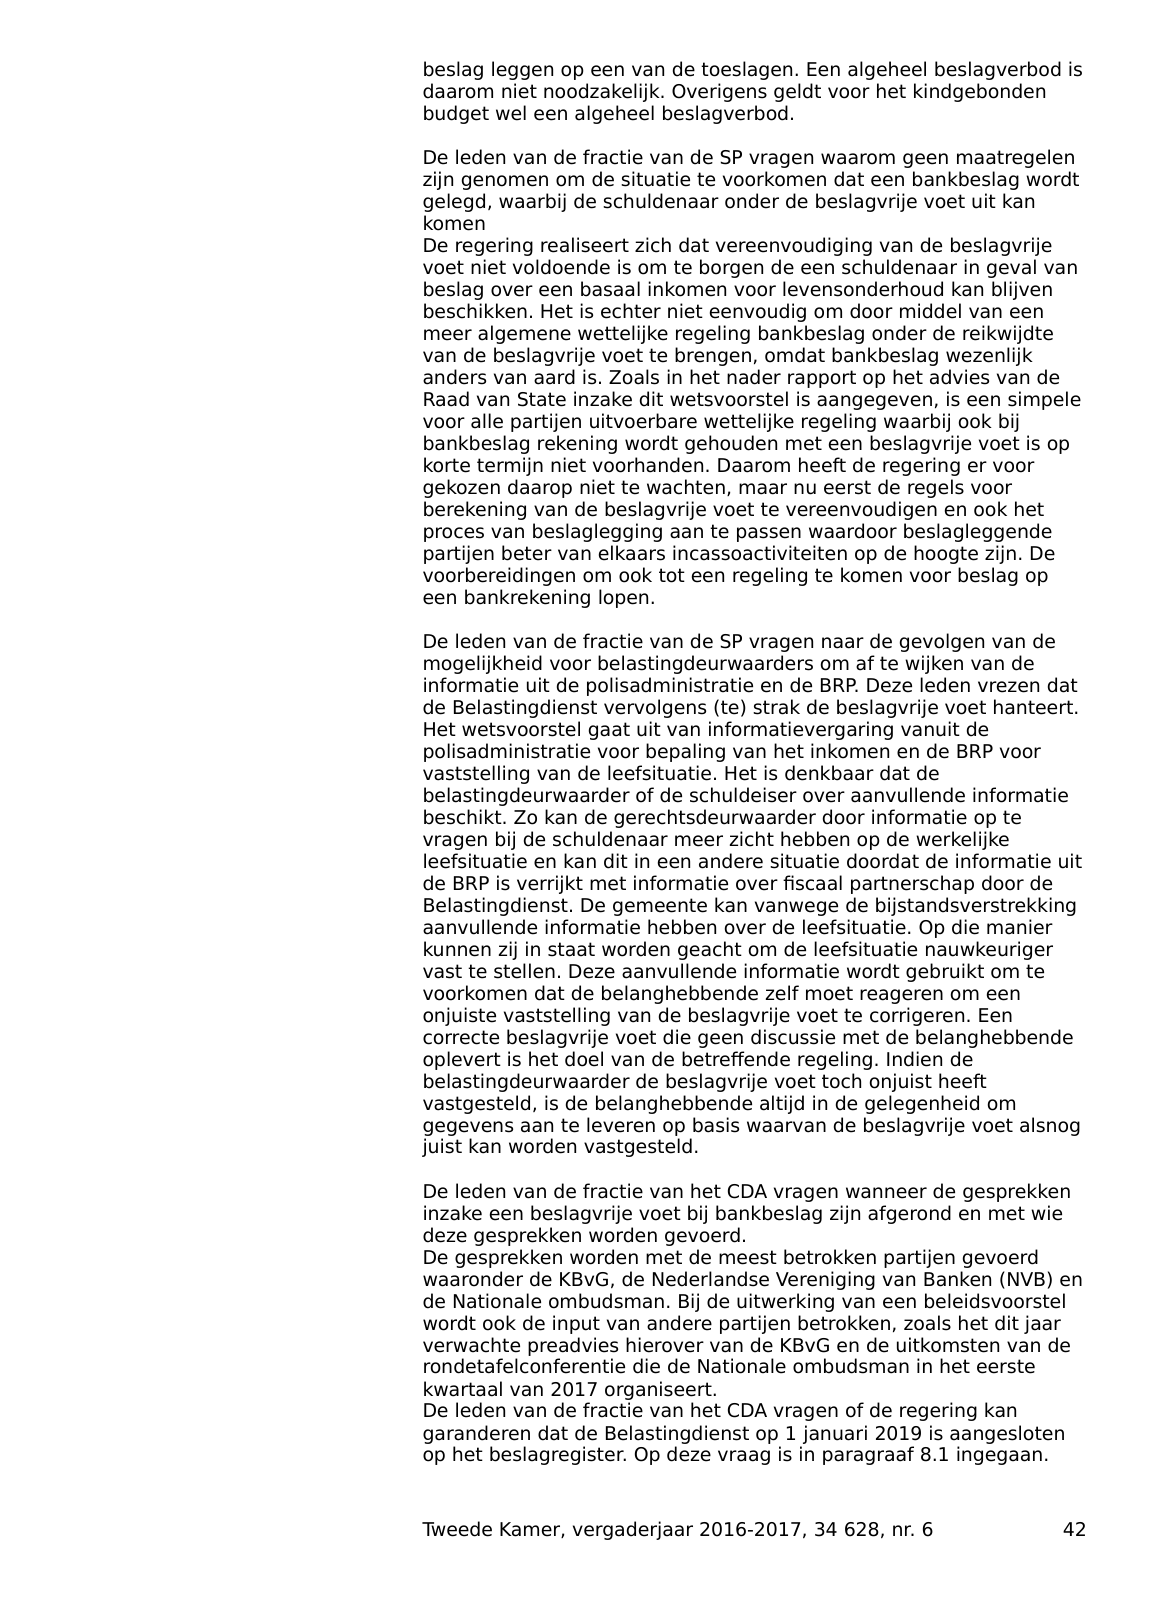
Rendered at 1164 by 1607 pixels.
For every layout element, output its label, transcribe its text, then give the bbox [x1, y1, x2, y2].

text De gesprekken worden met de meest betrokken partijen gevoerd waaronder de KBvG, de Nederlandse Vereniging van Banken (NVB) en de Nationale ombudsman. Bij de uitwerking van een beleidsvoorstel wordt ook de input van andere partijen betrokken, zoals het dit jaar verwachte preadvies hierover van de KBvG en de uitkomsten van de rondetafelconferentie die de Nationale ombudsman in het eerste kwartaal van 2017 organiseert. [422, 1247, 1087, 1400]
text Het wetsvoorstel gaat uit van informatievergaring vanuit de polisadministratie voor bepaling van het inkomen en de BRP voor vaststelling van de leefsituatie. Het is denkbaar dat de belastingdeurwaarder of de schuldeiser over aanvullende informatie beschikt. Zo kan de gerechtsdeurwaarder door informatie op te vragen bij de schuldenaar meer zicht hebben op de werkelijke leefsituatie en kan dit in een andere situatie doordat de informatie uit de BRP is verrijkt met informatie over fiscaal partnerschap door de Belastingdienst. De gemeente kan vanwege de bijstandsverstrekking aanvullende informatie hebben over de leefsituatie. Op die manier kunnen zij in staat worden geacht om de leefsituatie nauwkeuriger vast te stellen. Deze aanvullende informatie wordt gebruikt om te voorkomen dat de belanghebbende zelf moet reageren om een onjuiste vaststelling van de beslagvrije voet te corrigeren. Een correcte beslagvrije voet die geen discussie met de belanghebbende oplevert is het doel van de betreffende regeling. Indien de belastingdeurwaarder de beslagvrije voet toch onjuist heeft vastgesteld, is de belanghebbende altijd in de gelegenheid om gegevens aan te leveren op basis waarvan de beslagvrije voet alsnog juist kan worden vastgesteld. [422, 719, 1087, 1158]
text De leden van de fractie van de SP vragen waarom geen maatregelen zijn genomen om de situatie te voorkomen dat een bankbeslag wordt gelegd, waarbij de schuldenaar onder de beslagvrije voet uit kan komen [422, 147, 1087, 235]
text De leden van de fractie van de SP vragen naar de gevolgen van de mogelijkheid voor belastingdeurwaarders om af te wijken van de informatie uit de polisadministratie en de BRP. Deze leden vrezen dat de Belastingdienst vervolgens (te) strak de beslagvrije voet hanteert. [422, 631, 1087, 719]
text beslag leggen op een van de toeslagen. Een algeheel beslagverbod is daarom niet noodzakelijk. Overigens geldt voor het kindgebonden budget wel een algeheel beslagverbod. [422, 59, 1087, 125]
text De leden van de fractie van het CDA vragen wanneer de gesprekken inzake een beslagvrije voet bij bankbeslag zijn afgerond en met wie deze gesprekken worden gevoerd. [422, 1181, 1087, 1247]
text De leden van de fractie van het CDA vragen of de regering kan garanderen dat de Belastingdienst op 1 januari 2019 is aangesloten op het beslagregister. Op deze vraag is in paragraaf 8.1 ingegaan. [422, 1400, 1087, 1466]
text De regering realiseert zich dat vereenvoudiging van de beslagvrije voet niet voldoende is om te borgen de een schuldenaar in geval van beslag over een basaal inkomen voor levensonderhoud kan blijven beschikken. Het is echter niet eenvoudig om door middel van een meer algemene wettelijke regeling bankbeslag onder de reikwijdte van de beslagvrije voet te brengen, omdat bankbeslag wezenlijk anders van aard is. Zoals in het nader rapport op het advies van de Raad van State inzake dit wetsvoorstel is aangegeven, is een simpele voor alle partijen uitvoerbare wettelijke regeling waarbij ook bij bankbeslag rekening wordt gehouden met een beslagvrije voet is op korte termijn niet voorhanden. Daarom heeft de regering er voor gekozen daarop niet te wachten, maar nu eerst de regels voor berekening van de beslagvrije voet te vereenvoudigen en ook het proces van beslaglegging aan te passen waardoor beslagleggende partijen beter van elkaars incassoactiviteiten op de hoogte zijn. De voorbereidingen om ook tot een regeling te komen voor beslag op een bankrekening lopen. [422, 235, 1087, 609]
